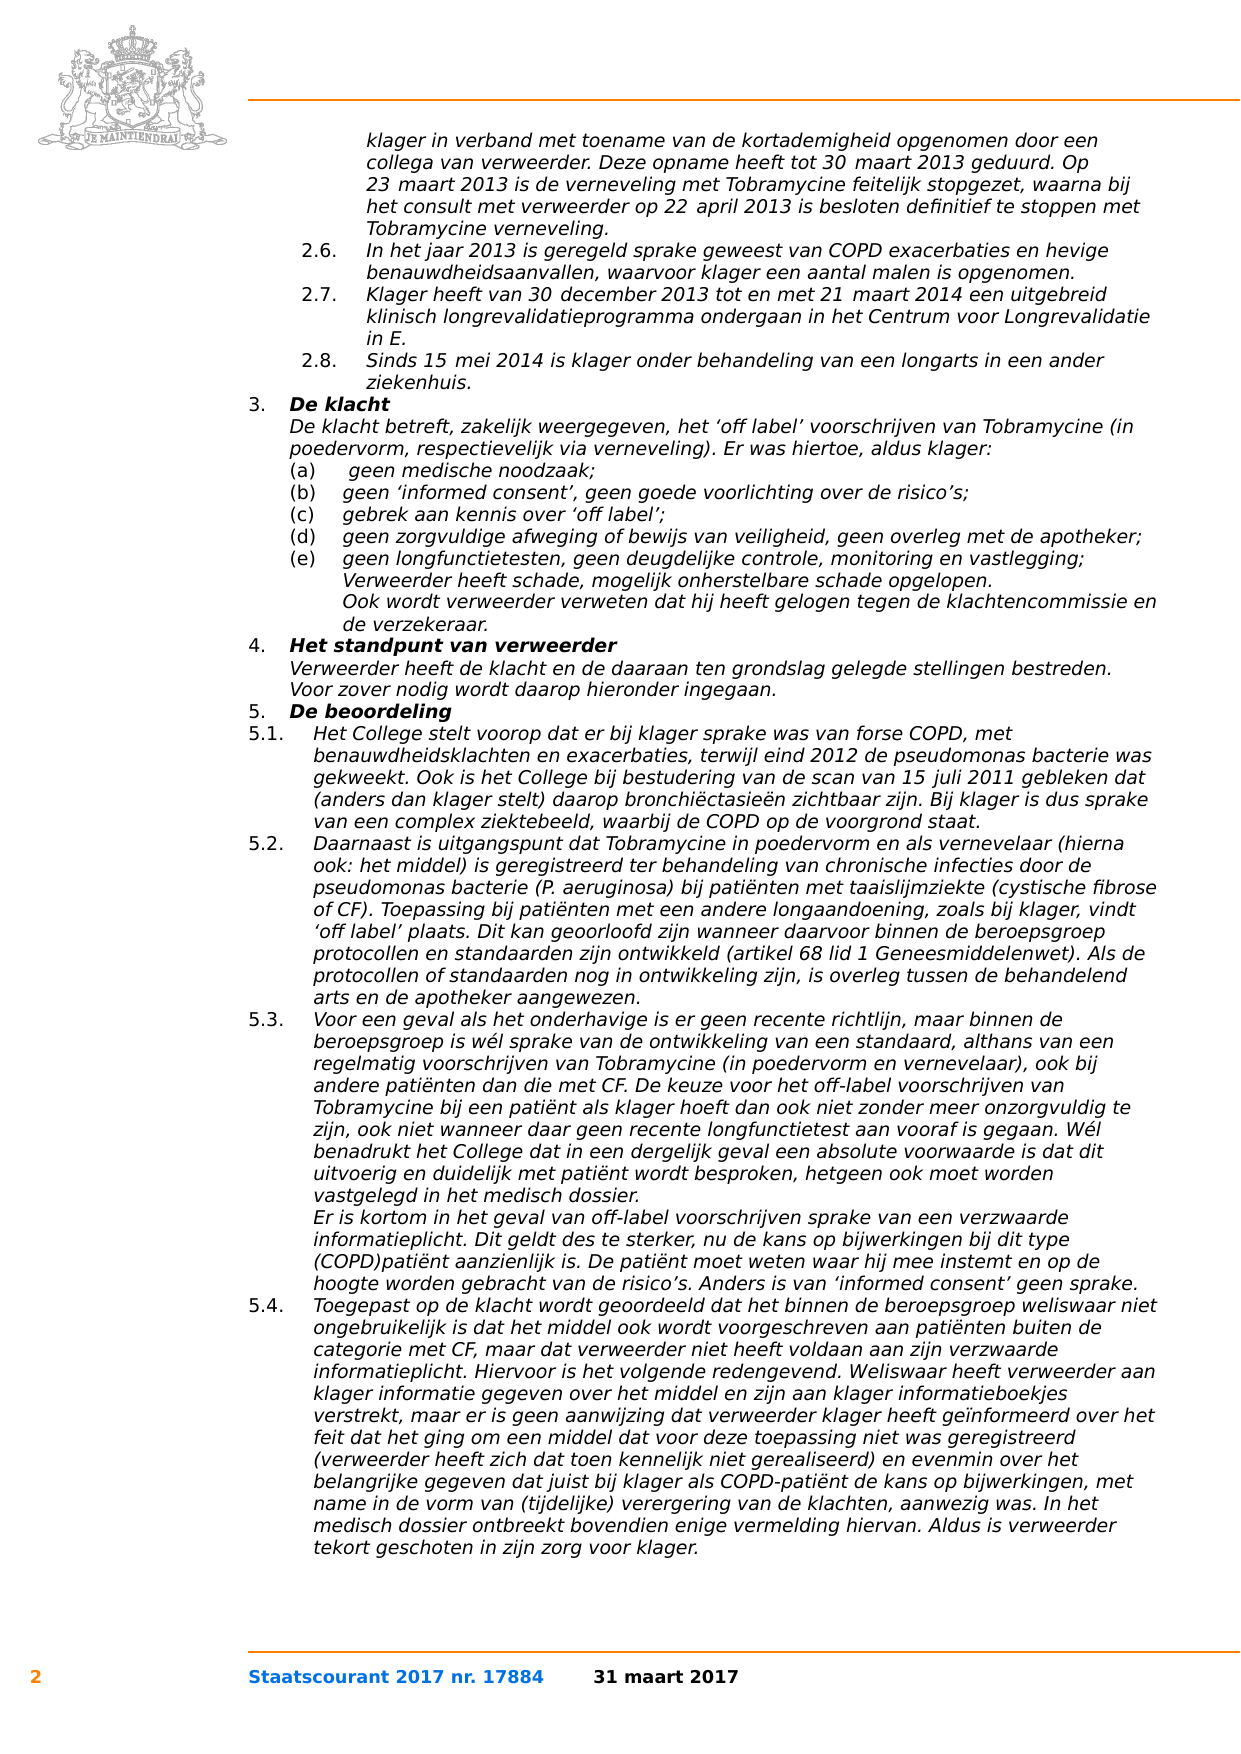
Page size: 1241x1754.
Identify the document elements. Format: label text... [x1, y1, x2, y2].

text Ook wordt verweerder verweten dat hij heeft gelogen tegen de klachtencommissie en de verzekeraar. [342, 591, 1163, 635]
text (d) geen zorgvuldige afweging of bewijs van veiligheid, geen overleg met de apotheker; [289, 526, 1163, 547]
text 5. De beoordeling [248, 701, 1163, 723]
text (a) geen medische noodzaak; [289, 459, 1163, 482]
text 4. Het standpunt van verweerder [248, 635, 1163, 657]
text 5.3. Voor een geval als het onderhavige is er geen recente richtlijn, maar binnen de beroepsgroep is wél sprake van de ontwikkeling van een standaard, althans van een regelmatig voorschrijven van Tobramycine (in poedervorm en vernevelaar), ook bij andere patiënten dan die met CF. De keuze voor het off-label voorschrijven van Tobramycine bij een patiënt als klager hoeft dan ook niet zonder meer onzorgvuldig te zijn, ook niet wanneer daar geen recente longfunctietest aan vooraf is gegaan. Wél benadrukt het College dat in een dergelijk geval een absolute voorwaarde is dat dit uitvoerig en duidelijk met patiënt wordt besproken, hetgeen ook moet worden vastgelegd in het medisch dossier. [248, 1009, 1163, 1207]
picture [38, 25, 227, 150]
text De klacht betreft, zakelijk weergegeven, het ‘off label’ voorschrijven van Tobramycine (in poedervorm, respectievelijk via verneveling). Er was hiertoe, aldus klager: [289, 416, 1163, 459]
text 5.1. Het College stelt voorop dat er bij klager sprake was van forse COPD, met benauwdheidsklachten en exacerbaties, terwijl eind 2012 de pseudomonas bacterie was gekweekt. Ook is het College bij bestudering van de scan van 15 juli 2011 gebleken dat (anders dan klager stelt) daarop bronchiëctasieën zichtbaar zijn. Bij klager is dus sprake van een complex ziektebeeld, waarbij de COPD op de voorgrond staat. [248, 723, 1163, 833]
text 2.6. In het jaar 2013 is geregeld sprake geweest van COPD exacerbaties en hevige benauwdheidsaanvallen, waarvoor klager een aantal malen is opgenomen. [301, 240, 1163, 284]
text 3. De klacht [248, 394, 1163, 416]
text (c) gebrek aan kennis over ‘off label’; [289, 503, 1163, 526]
text 2.8. Sinds 15 mei 2014 is klager onder behandeling van een longarts in een ander ziekenhuis. [301, 350, 1163, 394]
text 5.4. Toegepast op de klacht wordt geoordeeld dat het binnen de beroepsgroep weliswaar niet ongebruikelijk is dat het middel ook wordt voorgeschreven aan patiënten buiten de categorie met CF, maar dat verweerder niet heeft voldaan aan zijn verzwaarde informatieplicht. Hiervoor is het volgende redengevend. Weliswaar heeft verweerder aan klager informatie gegeven over het middel en zijn aan klager informatieboekjes verstrekt, maar er is geen aanwijzing dat verweerder klager heeft geïnformeerd over het feit dat het ging om een middel dat voor deze toepassing niet was geregistreerd (verweerder heeft zich dat toen kennelijk niet gerealiseerd) en evenmin over het belangrijke gegeven dat juist bij klager als COPD-patiënt de kans op bijwerkingen, met name in de vorm van (tijdelijke) verergering van de klachten, aanwezig was. In het medisch dossier ontbreekt bovendien enige vermelding hiervan. Aldus is verweerder tekort geschoten in zijn zorg voor klager. [248, 1295, 1163, 1558]
text (b) geen ‘informed consent’, geen goede voorlichting over de risico’s; [289, 482, 1163, 503]
text 2.7. Klager heeft van 30 december 2013 tot en met 21 maart 2014 een uitgebreid klinisch longrevalidatieprogramma ondergaan in het Centrum voor Longrevalidatie in E. [301, 284, 1163, 350]
text (e) geen longfunctietesten, geen deugdelijke controle, monitoring en vastlegging; [289, 547, 1163, 569]
text Verweerder heeft de klacht en de daaraan ten grondslag gelegde stellingen bestreden. Voor zover nodig wordt daarop hieronder ingegaan. [289, 657, 1163, 701]
text Er is kortom in het geval van off-label voorschrijven sprake van een verzwaarde informatieplicht. Dit geldt des te sterker, nu de kans op bijwerkingen bij dit type (COPD)patiënt aanzienlijk is. De patiënt moet weten waar hij mee instemt en op de hoogte worden gebracht van de risico’s. Anders is van ‘informed consent’ geen sprake. [313, 1207, 1163, 1295]
text Verweerder heeft schade, mogelijk onherstelbare schade opgelopen. [342, 569, 1163, 591]
text 5.2. Daarnaast is uitgangspunt dat Tobramycine in poedervorm en als vernevelaar (hierna ook: het middel) is geregistreerd ter behandeling van chronische infecties door de pseudomonas bacterie (P. aeruginosa) bij patiënten met taaislijmziekte (cystische fibrose of CF). Toepassing bij patiënten met een andere longaandoening, zoals bij klager, vindt ‘off label’ plaats. Dit kan geoorloofd zijn wanneer daarvoor binnen de beroepsgroep protocollen en standaarden zijn ontwikkeld (artikel 68 lid 1 Geneesmiddelenwet). Als de protocollen of standaarden nog in ontwikkeling zijn, is overleg tussen de behandelend arts en de apotheker aangewezen. [248, 833, 1163, 1009]
text klager in verband met toename van de kortademigheid opgenomen door een collega van verweerder. Deze opname heeft tot 30 maart 2013 geduurd. Op 23 maart 2013 is de verneveling met Tobramycine feitelijk stopgezet, waarna bij het consult met verweerder op 22 april 2013 is besloten definitief te stoppen met Tobramycine verneveling. [301, 130, 1163, 240]
